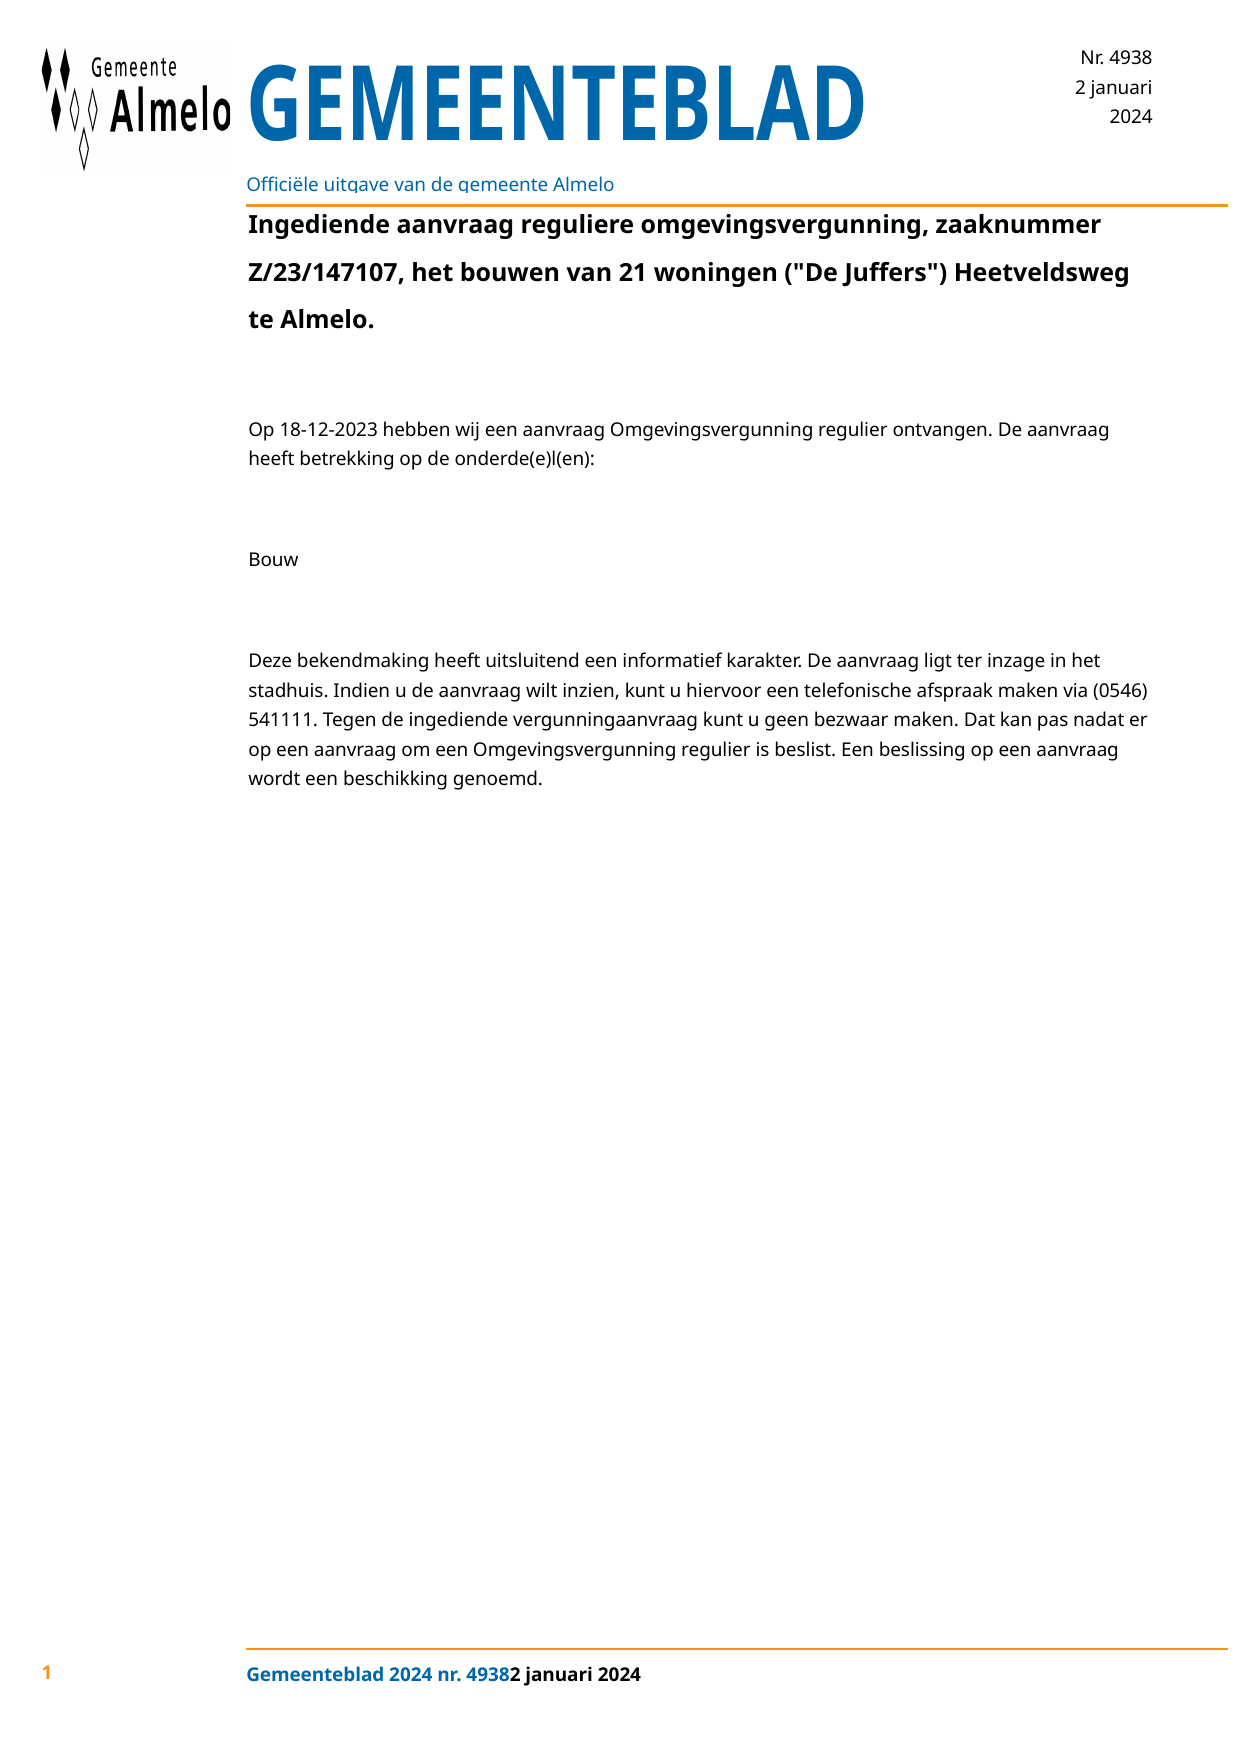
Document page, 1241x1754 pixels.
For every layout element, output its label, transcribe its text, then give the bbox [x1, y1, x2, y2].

picture [41, 47, 231, 172]
text Bouw [248, 546, 1152, 572]
text Ingediende aanvraag reguliere omgevingsvergunning, zaaknummer Z/23/147107, het bouwen van 21 woningen ("De Juffers") Heetveldsweg te Almelo. [248, 207, 1152, 336]
text Op 18-12-2023 hebben wij een aanvraag Omgevingsvergunning regulier ontvangen. De aanvraag heeft betrekking op de onderde(e)l(en): [248, 416, 1152, 471]
text Deze bekendmaking heeft uitsluitend een informatief karakter. De aanvraag ligt ter inzage in het stadhuis. Indien u de aanvraag wilt inzien, kunt u hiervoor een telefonische afspraak maken via (0546) 541111. Tegen de ingediende vergunningaanvraag kunt u geen bezwaar maken. Dat kan pas nadat er op een aanvraag om een Omgevingsvergunning regulier is beslist. Een beslissing op een aanvraag wordt een beschikking genoemd. [248, 647, 1152, 791]
